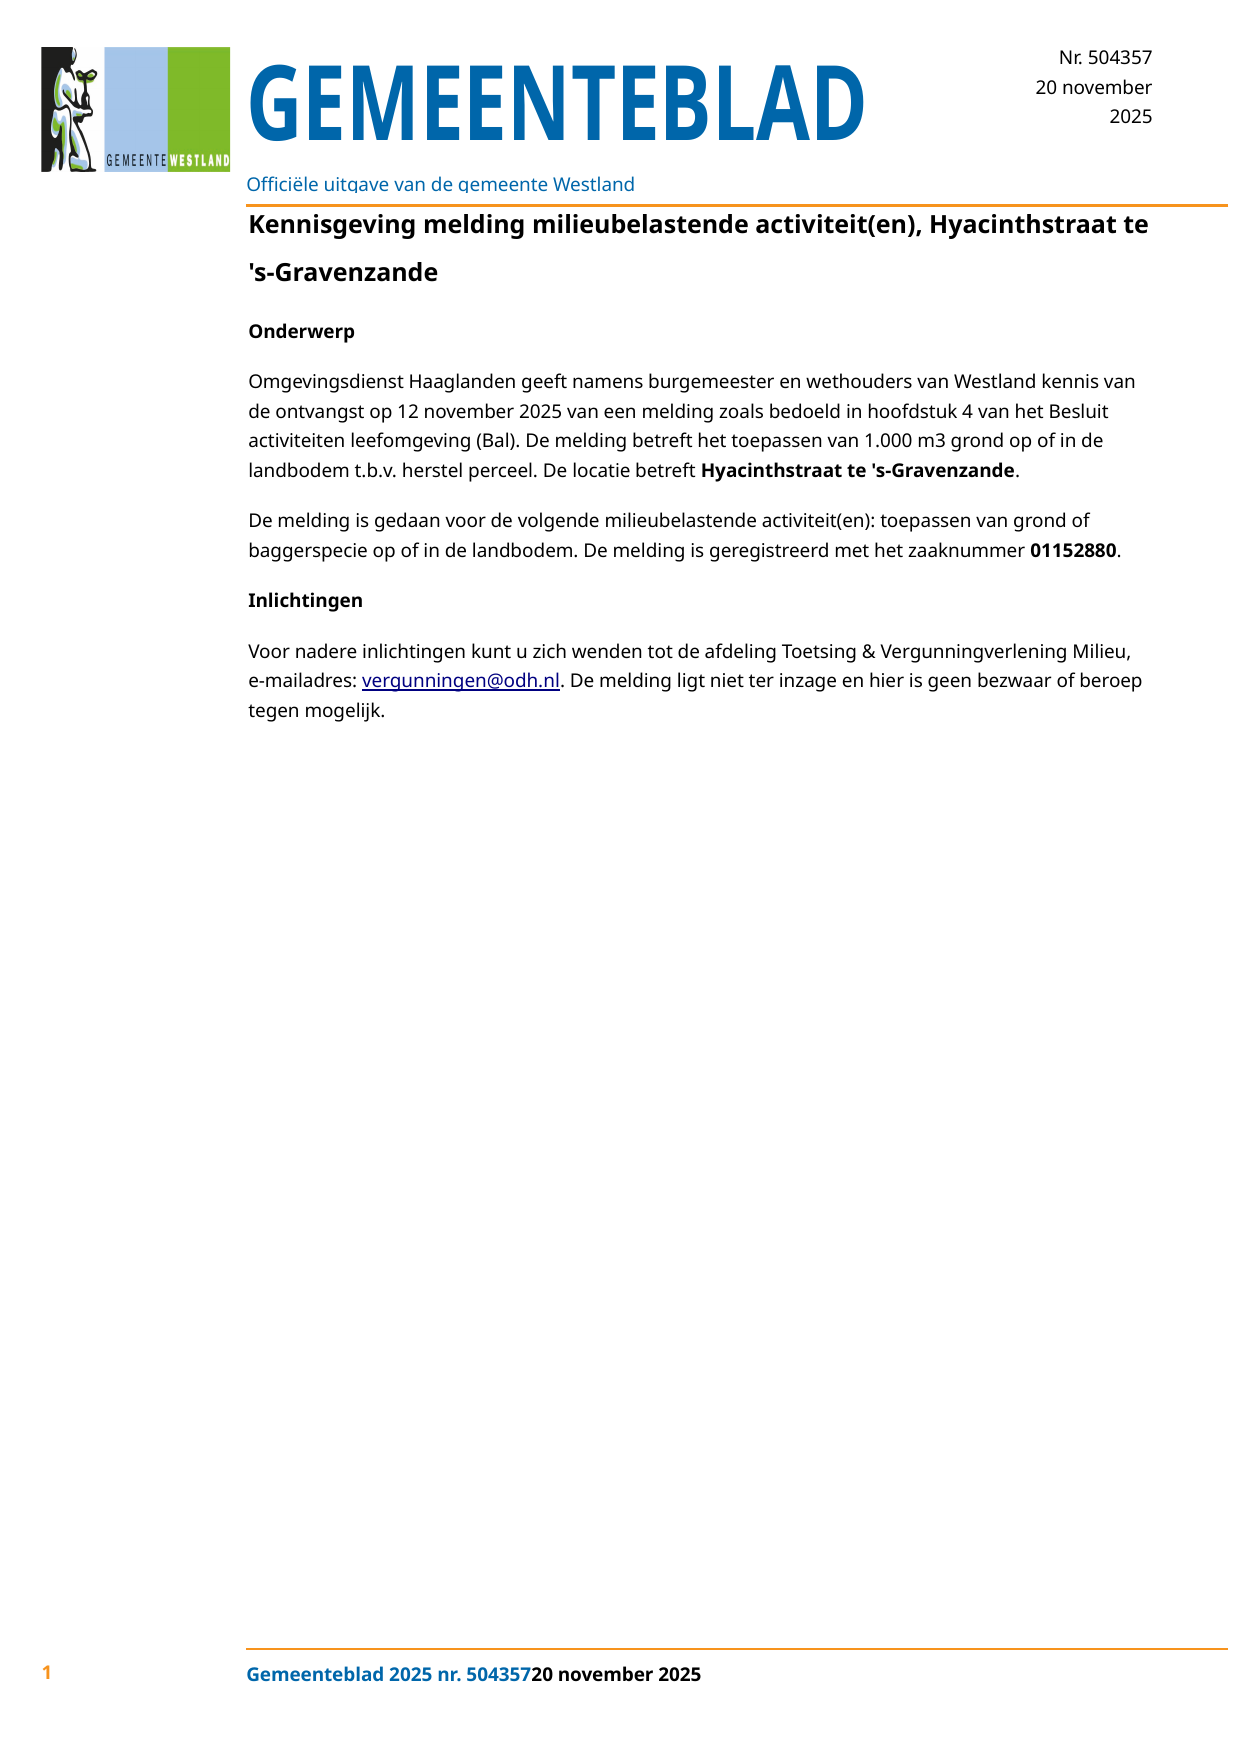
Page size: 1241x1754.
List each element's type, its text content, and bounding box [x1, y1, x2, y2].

text Omgevingsdienst Haaglanden geeft namens burgemeester en wethouders van Westland kennis van de ontvangst op 12 november 2025 van een melding zoals bedoeld in hoofdstuk 4 van het Besluit activiteiten leefomgeving (Bal). De melding betreft het toepassen van 1.000 m3 grond op of in de landbodem t.b.v. herstel perceel. De locatie betreft Hyacinthstraat te 's-Gravenzande. [248, 368, 1152, 483]
text Inlichtingen [248, 587, 1152, 613]
text Onderwerp [248, 318, 1152, 344]
text Kennisgeving melding milieubelastende activiteit(en), Hyacinthstraat te 's-Gravenzande [248, 207, 1152, 288]
text De melding is gedaan voor de volgende milieubelastende activiteit(en): toepassen van grond of baggerspecie op of in de landbodem. De melding is geregistreerd met het zaaknummer 01152880. [248, 507, 1152, 563]
picture [41, 47, 231, 172]
text Voor nadere inlichtingen kunt u zich wenden tot de afdeling Toetsing & Vergunningverlening Milieu, e-mailadres: vergunningen@odh.nl. De melding ligt niet ter inzage en hier is geen bezwaar of beroep tegen mogelijk. [248, 638, 1152, 723]
